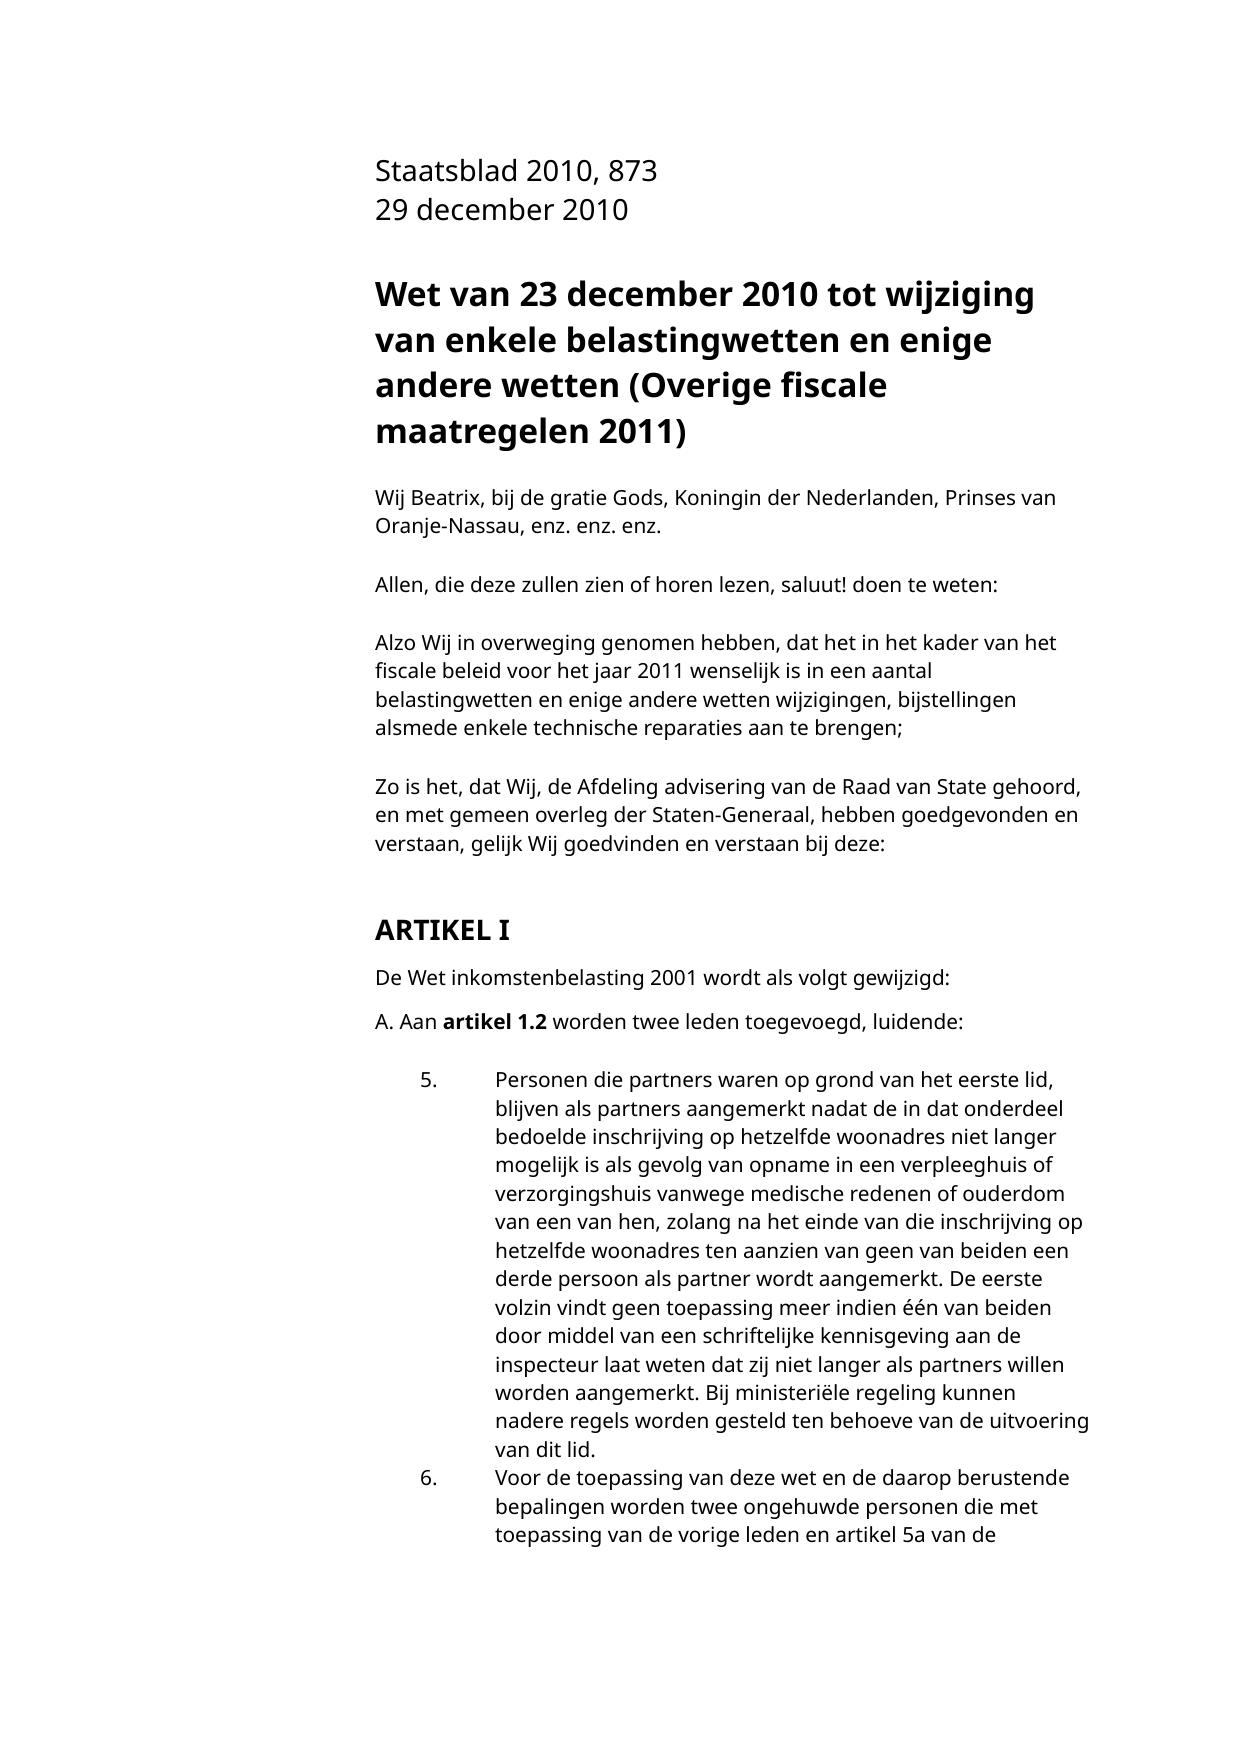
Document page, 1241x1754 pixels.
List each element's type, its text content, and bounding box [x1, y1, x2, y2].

text Staatsblad 2010, 873 [375, 150, 1090, 190]
text Allen, die deze zullen zien of horen lezen, saluut! doen te weten: [375, 570, 1090, 598]
list Voor de toepassing van deze wet en de daarop berustende bepalingen worden twee ongehuwde personen die met toepassing van de vorige leden en artikel 5a van de [420, 1463, 1090, 1549]
text De Wet inkomstenbelasting 2001 wordt als volgt gewijzigd: [375, 963, 1090, 992]
text Alzo Wij in overweging genomen hebben, dat het in het kader van het fiscale beleid voor het jaar 2011 wenselijk is in een aantal belastingwetten en enige andere wetten wijzigingen, bijstellingen alsmede enkele technische reparaties aan te brengen; [375, 628, 1090, 742]
text Zo is het, dat Wij, de Afdeling advisering van de Raad van State gehoord, en met gemeen overleg der Staten-Generaal, hebben goedgevonden en verstaan, gelijk Wij goedvinden en verstaan bij deze: [375, 772, 1090, 857]
list Personen die partners waren op grond van het eerste lid, blijven als partners aangemerkt nadat de in dat onderdeel bedoelde inschrijving op hetzelfde woonadres niet langer mogelijk is als gevolg van opname in een verpleeghuis of verzorgingshuis vanwege medische redenen of ouderdom van een van hen, zolang na het einde van die inschrijving op hetzelfde woonadres ten aanzien van geen van beiden een derde persoon als partner wordt aangemerkt. De eerste volzin vindt geen toepassing meer indien één van beiden door middel van een schriftelijke kennisgeving aan de inspecteur laat weten dat zij niet langer als partners willen worden aangemerkt. Bij ministeriële regeling kunnen nadere regels worden gesteld ten behoeve van de uitvoering van dit lid. [420, 1065, 1090, 1463]
subtitle ARTIKEL I [375, 910, 1090, 948]
text 29 december 2010 [375, 190, 1090, 229]
text A. Aan artikel 1.2 worden twee leden toegevoegd, luidende: [375, 1007, 1090, 1035]
text Wij Beatrix, bij de gratie Gods, Koningin der Nederlanden, Prinses van Oranje-Nassau, enz. enz. enz. [375, 483, 1090, 540]
subtitle Wet van 23 december 2010 tot wijziging van enkele belastingwetten en enige andere wetten (Overige fiscale maatregelen 2011) [375, 271, 1090, 453]
